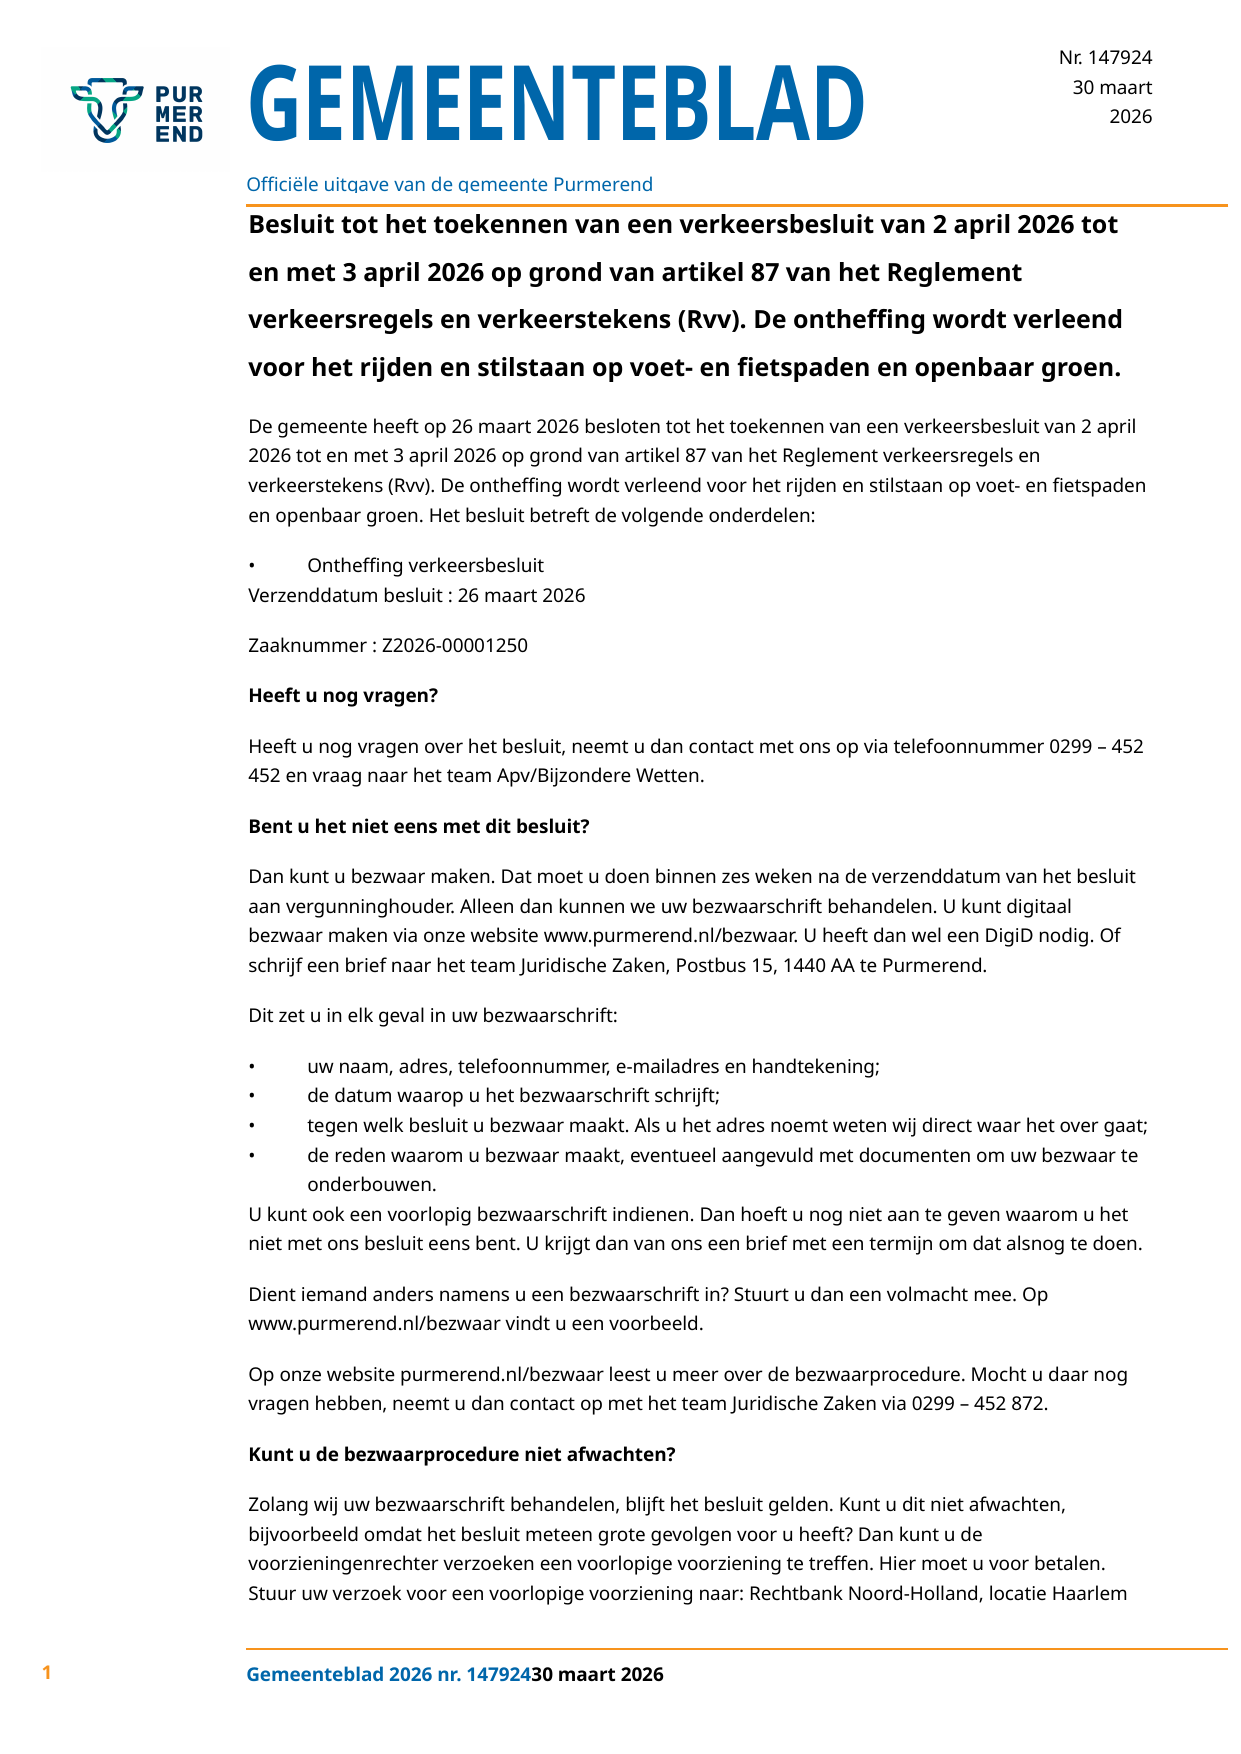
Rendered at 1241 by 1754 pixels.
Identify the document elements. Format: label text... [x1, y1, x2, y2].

list de datum waarop u het bezwaarschrift schrijft; [248, 1083, 1152, 1108]
picture [41, 47, 231, 172]
list Ontheffing verkeersbesluit [248, 552, 1152, 578]
list tegen welk besluit u bezwaar maakt. Als u het adres noemt weten wij direct waar het over gaat; [248, 1112, 1152, 1138]
text Op onze website purmerend.nl/bezwaar leest u meer over de bezwaarprocedure. Mocht u daar nog vragen hebben, neemt u dan contact op met het team Juridische Zaken via 0299 – 452 872. [248, 1361, 1152, 1416]
text Heeft u nog vragen? [248, 683, 1152, 708]
text Kunt u de bezwaarprocedure niet afwachten? [248, 1441, 1152, 1467]
text Dient iemand anders namens u een bezwaarschrift in? Stuurt u dan een volmacht mee. Op www.purmerend.nl/bezwaar vindt u een voorbeeld. [248, 1281, 1152, 1336]
text Dan kunt u bezwaar maken. Dat moet u doen binnen zes weken na de verzenddatum van het besluit aan vergunninghouder. Alleen dan kunnen we uw bezwaarschrift behandelen. U kunt digitaal bezwaar maken via onze website www.purmerend.nl/bezwaar. U heeft dan wel een DigiD nodig. Of schrijf een brief naar het team Juridische Zaken, Postbus 15, 1440 AA te Purmerend. [248, 863, 1152, 978]
text Dit zet u in elk geval in uw bezwaarschrift: [248, 1003, 1152, 1028]
text Verzenddatum besluit : 26 maart 2026 [248, 582, 1152, 608]
text Zaaknummer : Z2026-00001250 [248, 632, 1152, 658]
text Besluit tot het toekennen van een verkeersbesluit van 2 april 2026 tot en met 3 april 2026 op grond van artikel 87 van het Reglement verkeersregels en verkeerstekens (Rvv). De ontheffing wordt verleend voor het rijden en stilstaan op voet- en fietspaden en openbaar groen. [248, 207, 1152, 384]
text Heeft u nog vragen over het besluit, neemt u dan contact met ons op via telefoonnummer 0299 – 452 452 en vraag naar het team Apv/Bijzondere Wetten. [248, 733, 1152, 788]
text U kunt ook een voorlopig bezwaarschrift indienen. Dan hoeft u nog niet aan te geven waarom u het niet met ons besluit eens bent. U krijgt dan van ons een brief met een termijn om dat alsnog te doen. [248, 1201, 1152, 1256]
text De gemeente heeft op 26 maart 2026 besloten tot het toekennen van een verkeersbesluit van 2 april 2026 tot en met 3 april 2026 op grond van artikel 87 van het Reglement verkeersregels en verkeerstekens (Rvv). De ontheffing wordt verleend voor het rijden en stilstaan op voet- en fietspaden en openbaar groen. Het besluit betreft de volgende onderdelen: [248, 413, 1152, 528]
text Bent u het niet eens met dit besluit? [248, 813, 1152, 839]
list de reden waarom u bezwaar maakt, eventueel aangevuld met documenten om uw bezwaar te onderbouwen. [248, 1142, 1152, 1197]
list uw naam, adres, telefoonnummer, e-mailadres en handtekening; [248, 1053, 1152, 1079]
text Zolang wij uw bezwaarschrift behandelen, blijft het besluit gelden. Kunt u dit niet afwachten, bijvoorbeeld omdat het besluit meteen grote gevolgen voor u heeft? Dan kunt u de voorzieningenrechter verzoeken een voorlopige voorziening te treffen. Hier moet u voor betalen. Stuur uw verzoek voor een voorlopige voorziening naar: Rechtbank Noord-Holland, locatie Haarlem [248, 1491, 1152, 1606]
